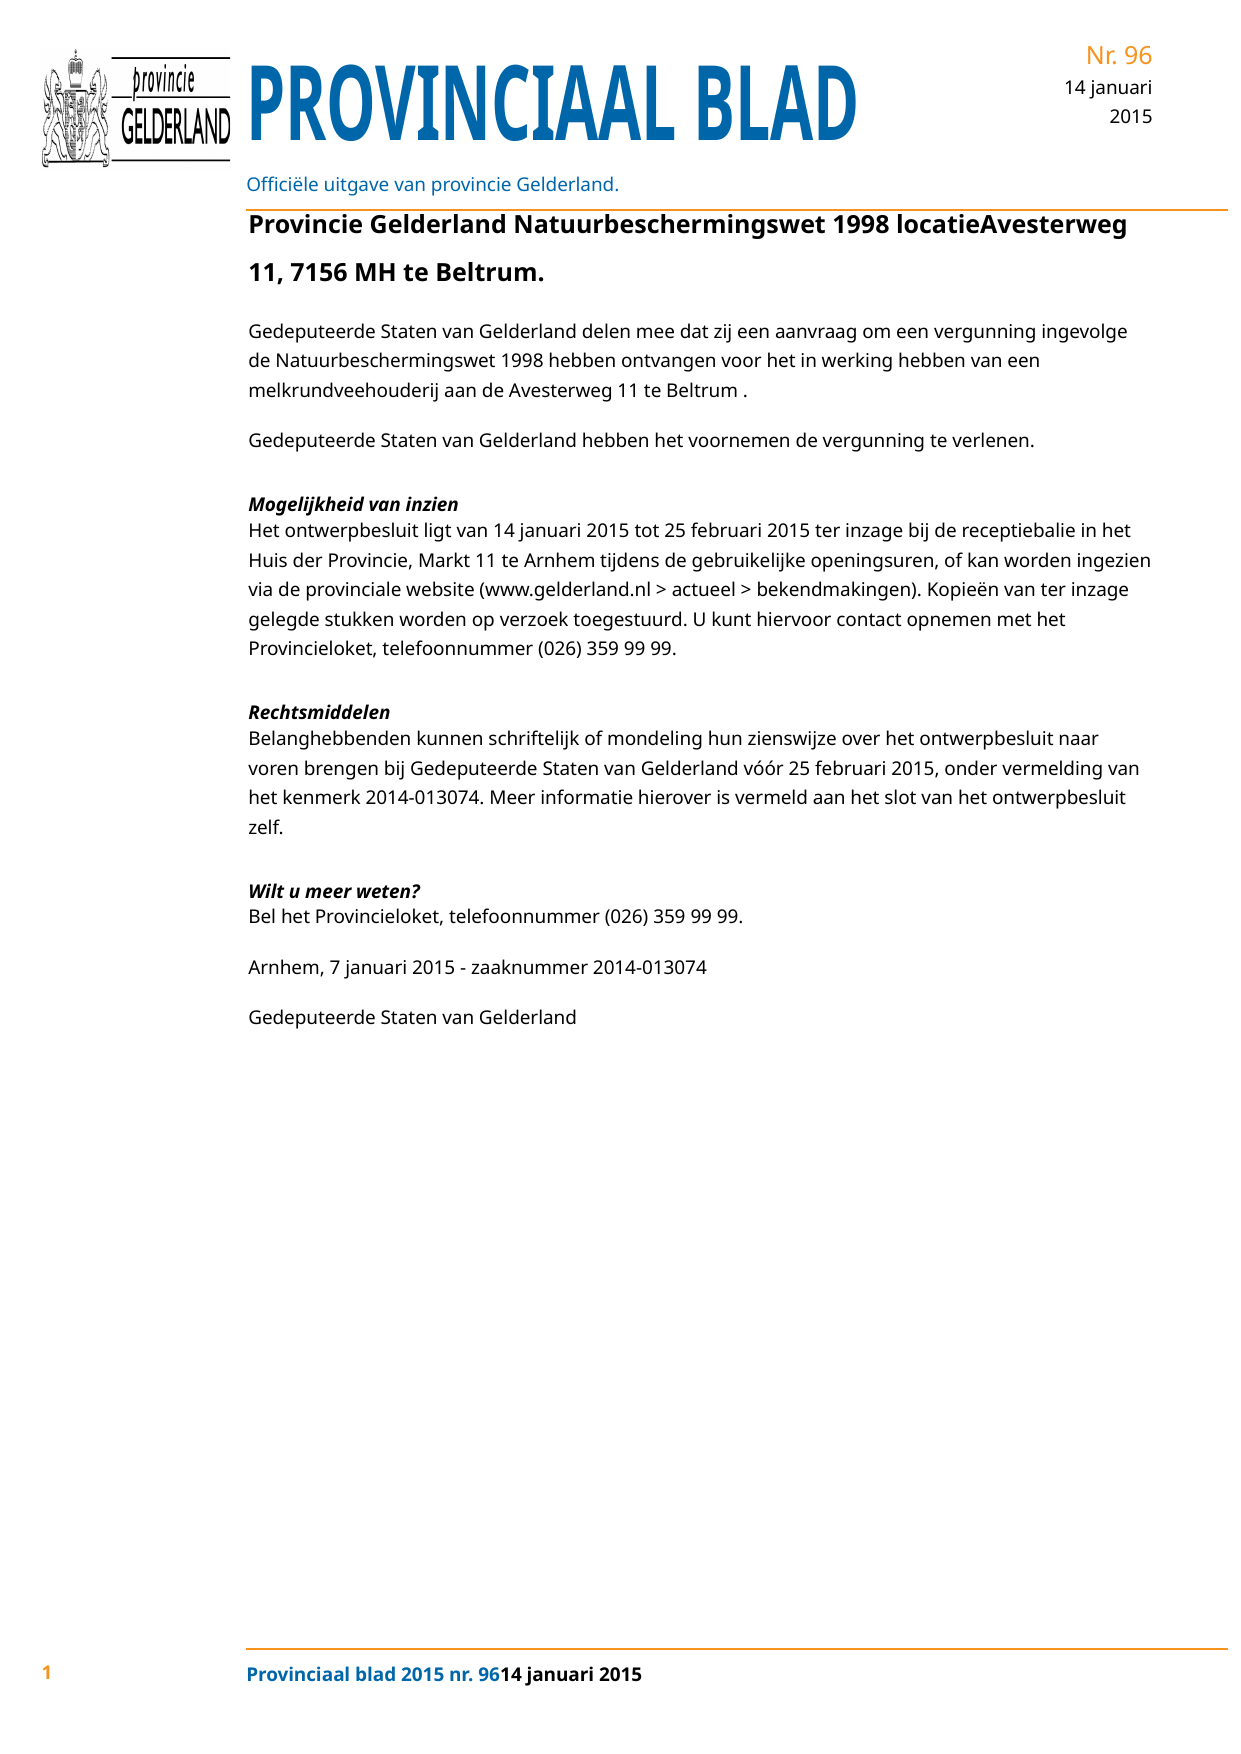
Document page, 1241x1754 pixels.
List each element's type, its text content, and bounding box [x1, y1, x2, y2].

text Wilt u meer weten? [248, 878, 1152, 904]
text Belanghebbenden kunnen schriftelijk of mondeling hun zienswijze over het ontwerpbesluit naar voren brengen bij Gedeputeerde Staten van Gelderland vóór 25 februari 2015, onder vermelding van het kenmerk 2014-013074. Meer informatie hierover is vermeld aan het slot van het ontwerpbesluit zelf. [248, 725, 1152, 840]
text Rechtsmiddelen [248, 699, 1152, 725]
text Gedeputeerde Staten van Gelderland hebben het voornemen de vergunning te verlenen. [248, 427, 1152, 453]
picture [41, 47, 231, 172]
text Bel het Provincieloket, telefoonnummer (026) 359 99 99. [248, 904, 1152, 929]
text Het ontwerpbesluit ligt van 14 januari 2015 tot 25 februari 2015 ter inzage bij de receptiebalie in het Huis der Provincie, Markt 11 te Arnhem tijdens de gebruikelijke openingsuren, of kan worden ingezien via de provinciale website (www.gelderland.nl > actueel > bekendmakingen). Kopieën van ter inzage gelegde stukken worden op verzoek toegestuurd. U kunt hiervoor contact opnemen met het Provincieloket, telefoonnummer (026) 359 99 99. [248, 517, 1152, 661]
text Mogelijkheid van inzien [248, 491, 1152, 517]
text Gedeputeerde Staten van Gelderland [248, 1004, 1152, 1030]
text Gedeputeerde Staten van Gelderland delen mee dat zij een aanvraag om een vergunning ingevolge de Natuurbeschermingswet 1998 hebben ontvangen voor het in werking hebben van een melkrundveehouderij aan de Avesterweg 11 te Beltrum . [248, 318, 1152, 403]
text Arnhem, 7 januari 2015 - zaaknummer 2014-013074 [248, 954, 1152, 980]
text Provincie Gelderland Natuurbeschermingswet 1998 locatieAvesterweg 11, 7156 MH te Beltrum. [248, 211, 1152, 288]
